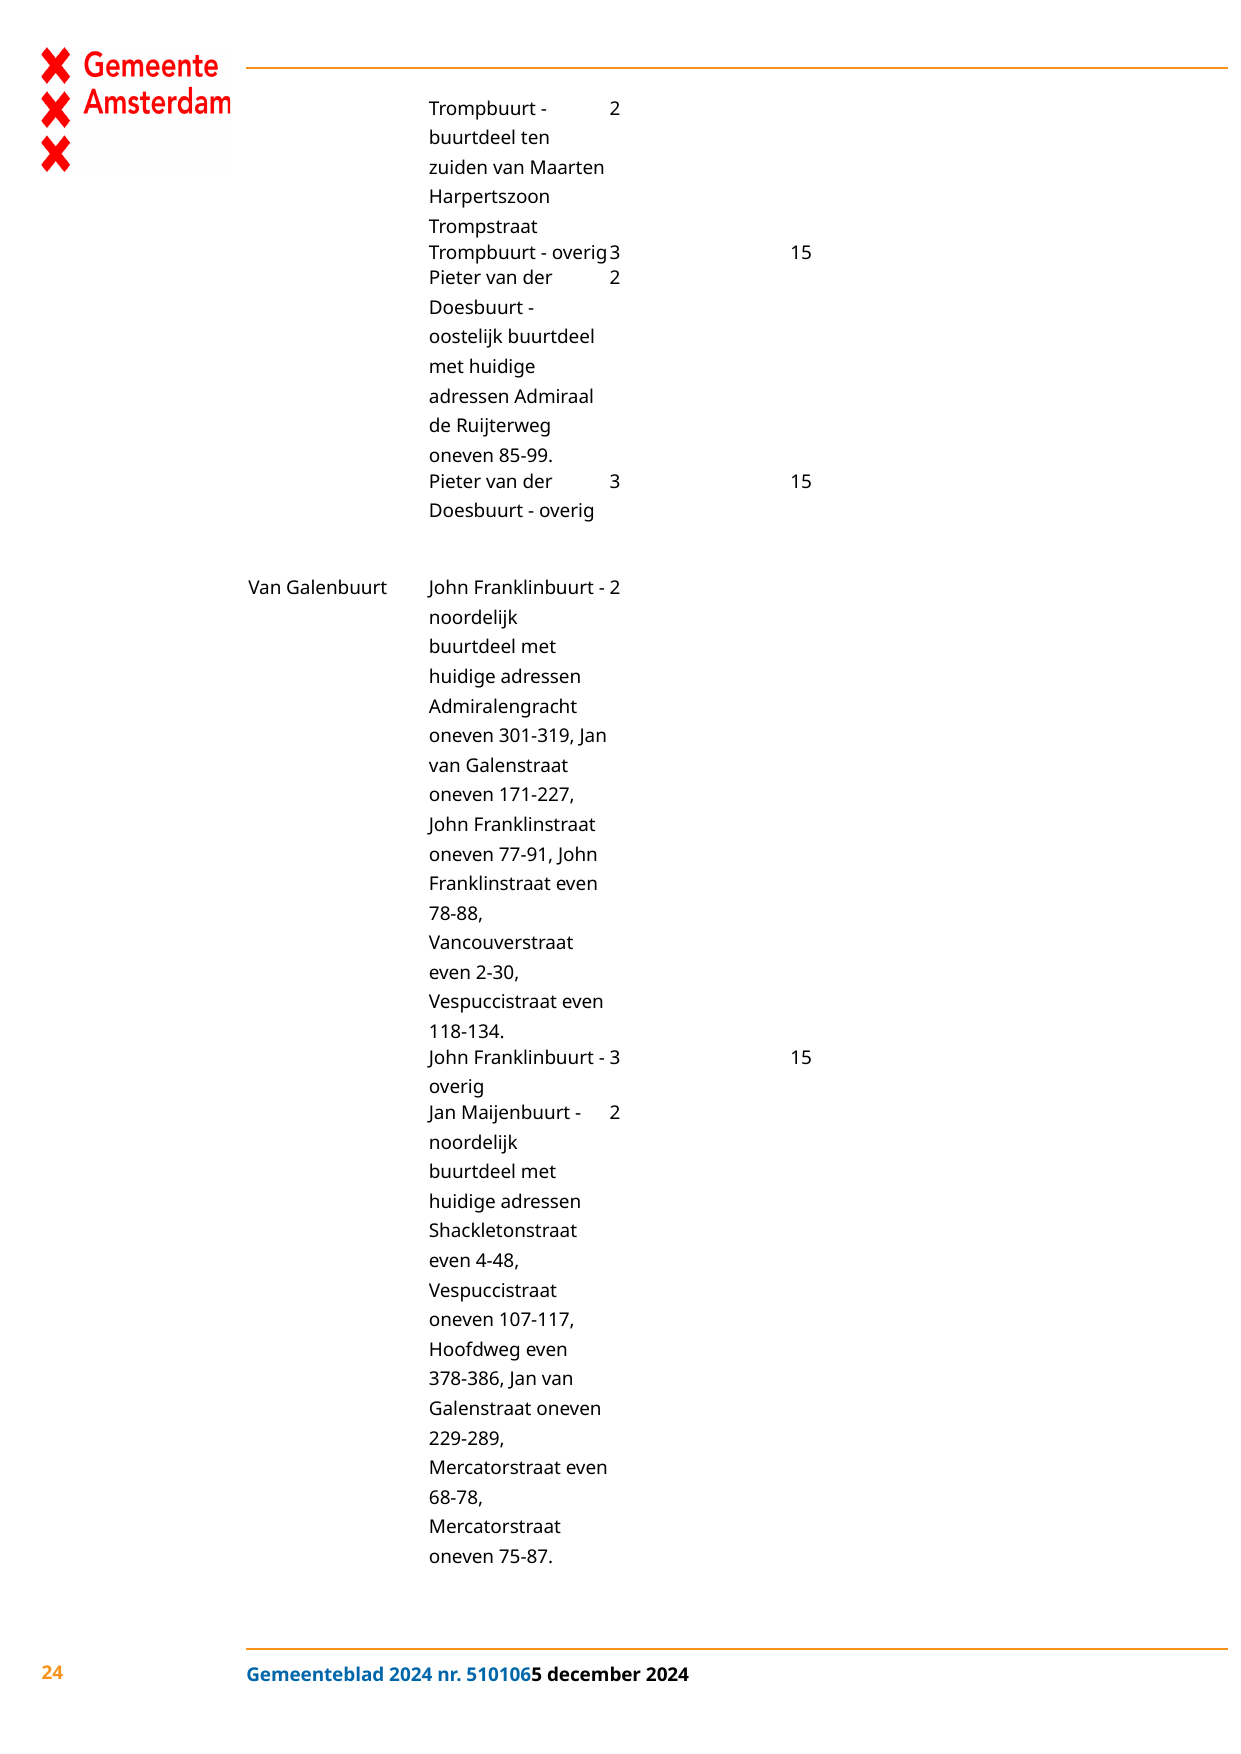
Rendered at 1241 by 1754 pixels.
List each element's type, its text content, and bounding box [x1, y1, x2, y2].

table_cell [248, 265, 429, 468]
table_cell [971, 468, 1152, 523]
table_cell [971, 265, 1152, 468]
table_cell Jan Maijenbuurt - noordelijk buurtdeel met huidige adressen Shackletonstraat even 4-48, Vespuccistraat oneven 107-117, Hoofdweg even 378-386, Jan van Galenstraat oneven 229-289, Mercatorstraat even 68-78, Mercatorstraat oneven 75-87. [429, 1099, 609, 1569]
table_cell [971, 523, 1152, 549]
table_cell [971, 95, 1152, 239]
table_cell [248, 239, 429, 264]
table_cell [790, 95, 971, 239]
table_cell Trompbuurt - overig [429, 239, 609, 264]
table_cell [429, 549, 609, 574]
table_cell John Franklinbuurt - overig [429, 1044, 609, 1099]
table_cell [790, 265, 971, 468]
table_cell [429, 523, 609, 549]
table_cell [971, 575, 1152, 1044]
picture [41, 47, 231, 172]
table_cell [790, 549, 971, 574]
table_cell [790, 523, 971, 549]
table_cell 3 [609, 1044, 790, 1099]
table_cell [790, 1099, 971, 1569]
table_cell [971, 1044, 1152, 1099]
table_cell 2 [609, 1099, 790, 1569]
table_cell [248, 95, 429, 239]
table_cell [248, 523, 429, 549]
table_cell [248, 549, 429, 574]
table_cell Trompbuurt - buurtdeel ten zuiden van Maarten Harpertszoon Trompstraat [429, 95, 609, 239]
table_cell 3 [609, 468, 790, 523]
table_cell Van Galenbuurt [248, 575, 429, 1044]
table_cell Pieter van der Doesbuurt - oostelijk buurtdeel met huidige adressen Admiraal de Ruijterweg oneven 85-99. [429, 265, 609, 468]
table_cell 15 [790, 1044, 971, 1099]
table_cell 2 [609, 265, 790, 468]
table_cell [609, 523, 790, 549]
table_cell 2 [609, 575, 790, 1044]
table_cell [971, 239, 1152, 264]
table_cell 2 [609, 95, 790, 239]
table_cell [971, 1099, 1152, 1569]
table_cell 15 [790, 239, 971, 264]
table_cell 15 [790, 468, 971, 523]
table_cell [248, 468, 429, 523]
table_cell Pieter van der Doesbuurt - overig [429, 468, 609, 523]
table_cell [609, 549, 790, 574]
table_cell [790, 575, 971, 1044]
table_cell [248, 1044, 429, 1099]
table_cell [248, 1099, 429, 1569]
table_cell John Franklinbuurt - noordelijk buurtdeel met huidige adressen Admiralengracht oneven 301-319, Jan van Galenstraat oneven 171-227, John Franklinstraat oneven 77-91, John Franklinstraat even 78-88, Vancouverstraat even 2-30, Vespuccistraat even 118-134. [429, 575, 609, 1044]
table_cell 3 [609, 239, 790, 264]
table_cell [971, 549, 1152, 574]
